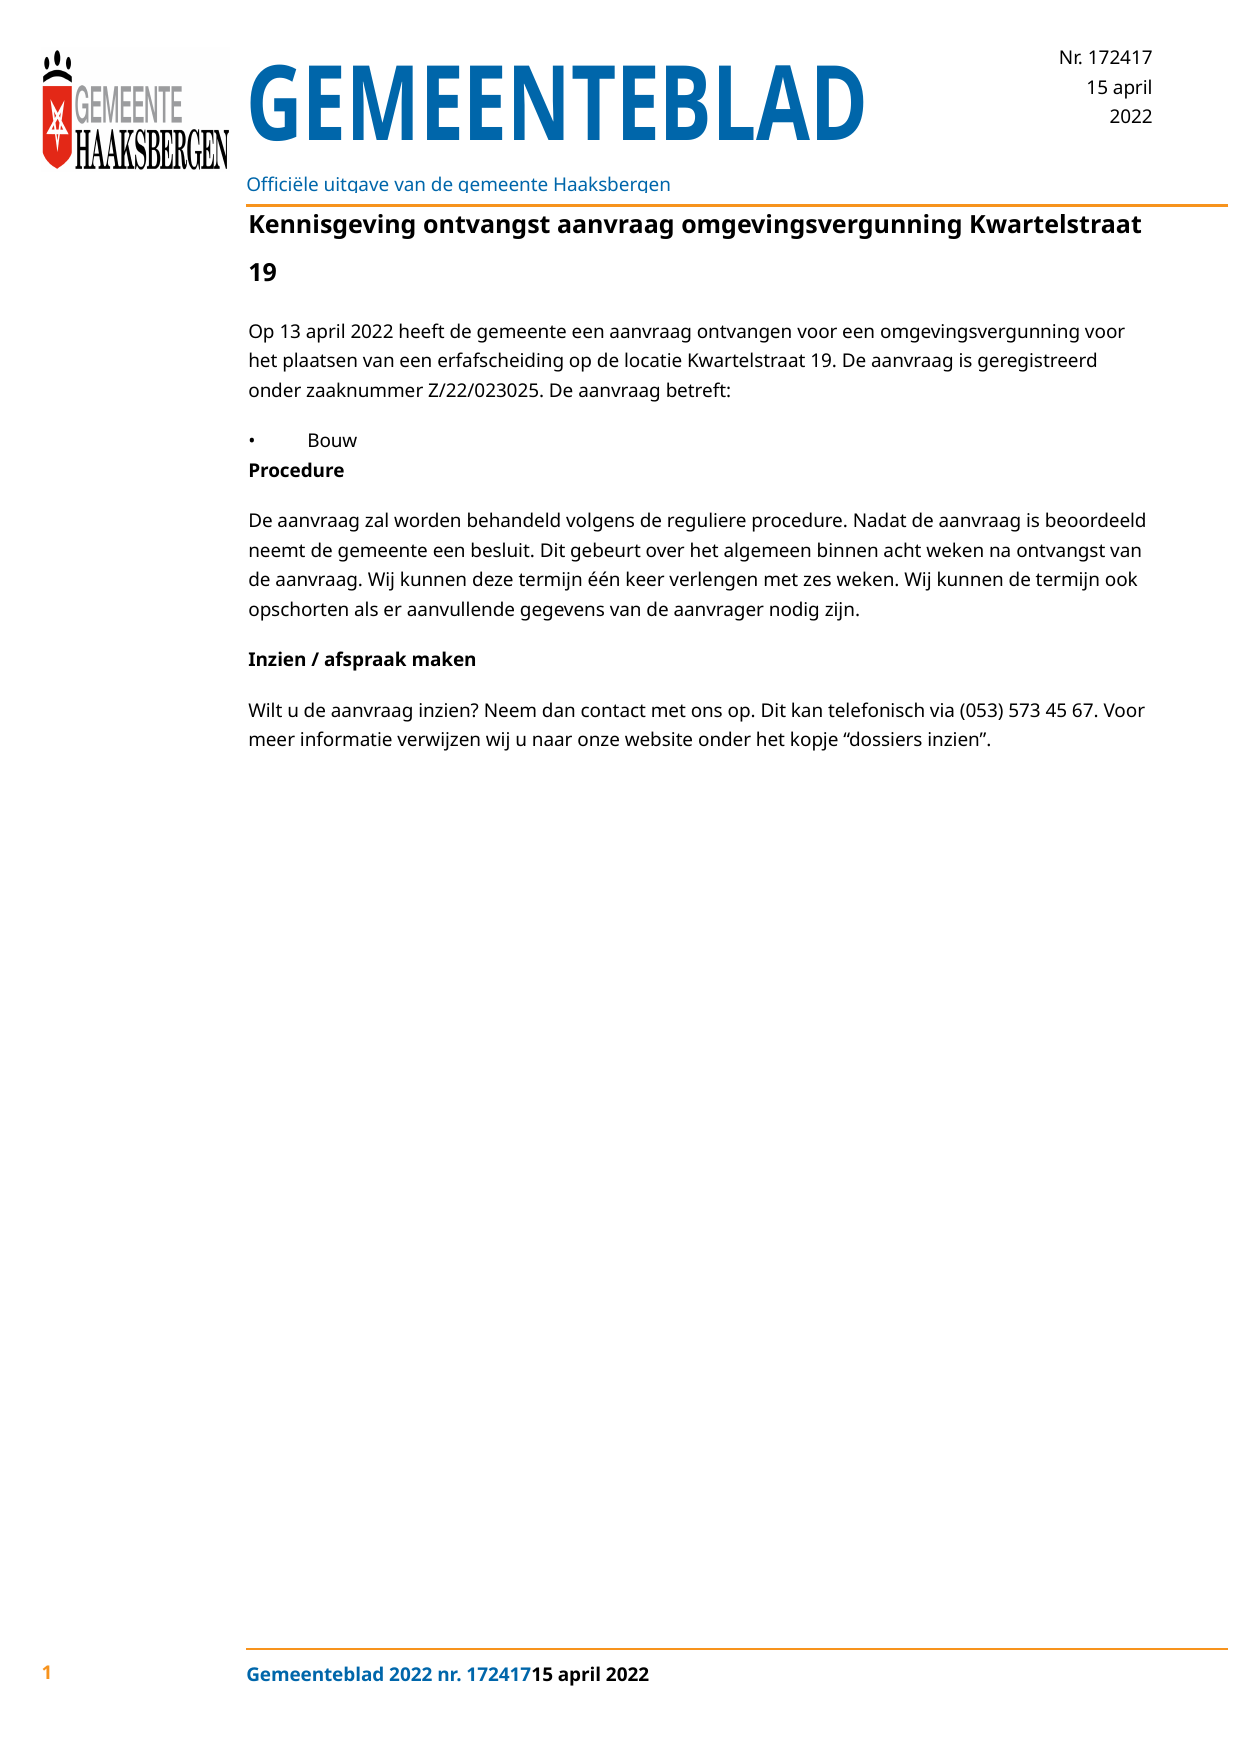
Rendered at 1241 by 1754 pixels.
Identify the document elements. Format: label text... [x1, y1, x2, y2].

text Procedure [248, 457, 1152, 483]
text Wilt u de aanvraag inzien? Neem dan contact met ons op. Dit kan telefonisch via (053) 573 45 67. Voor meer informatie verwijzen wij u naar onze website onder het kopje “dossiers inzien”. [248, 697, 1152, 752]
list Bouw [248, 427, 1152, 453]
text Kennisgeving ontvangst aanvraag omgevingsvergunning Kwartelstraat 19 [248, 207, 1152, 288]
text De aanvraag zal worden behandeld volgens de reguliere procedure. Nadat de aanvraag is beoordeeld neemt de gemeente een besluit. Dit gebeurt over het algemeen binnen acht weken na ontvangst van de aanvraag. Wij kunnen deze termijn één keer verlengen met zes weken. Wij kunnen de termijn ook opschorten als er aanvullende gegevens van de aanvrager nodig zijn. [248, 507, 1152, 622]
picture [41, 47, 231, 172]
text Op 13 april 2022 heeft de gemeente een aanvraag ontvangen voor een omgevingsvergunning voor het plaatsen van een erfafscheiding op de locatie Kwartelstraat 19. De aanvraag is geregistreerd onder zaaknummer Z/22/023025. De aanvraag betreft: [248, 318, 1152, 403]
text Inzien / afspraak maken [248, 647, 1152, 672]
